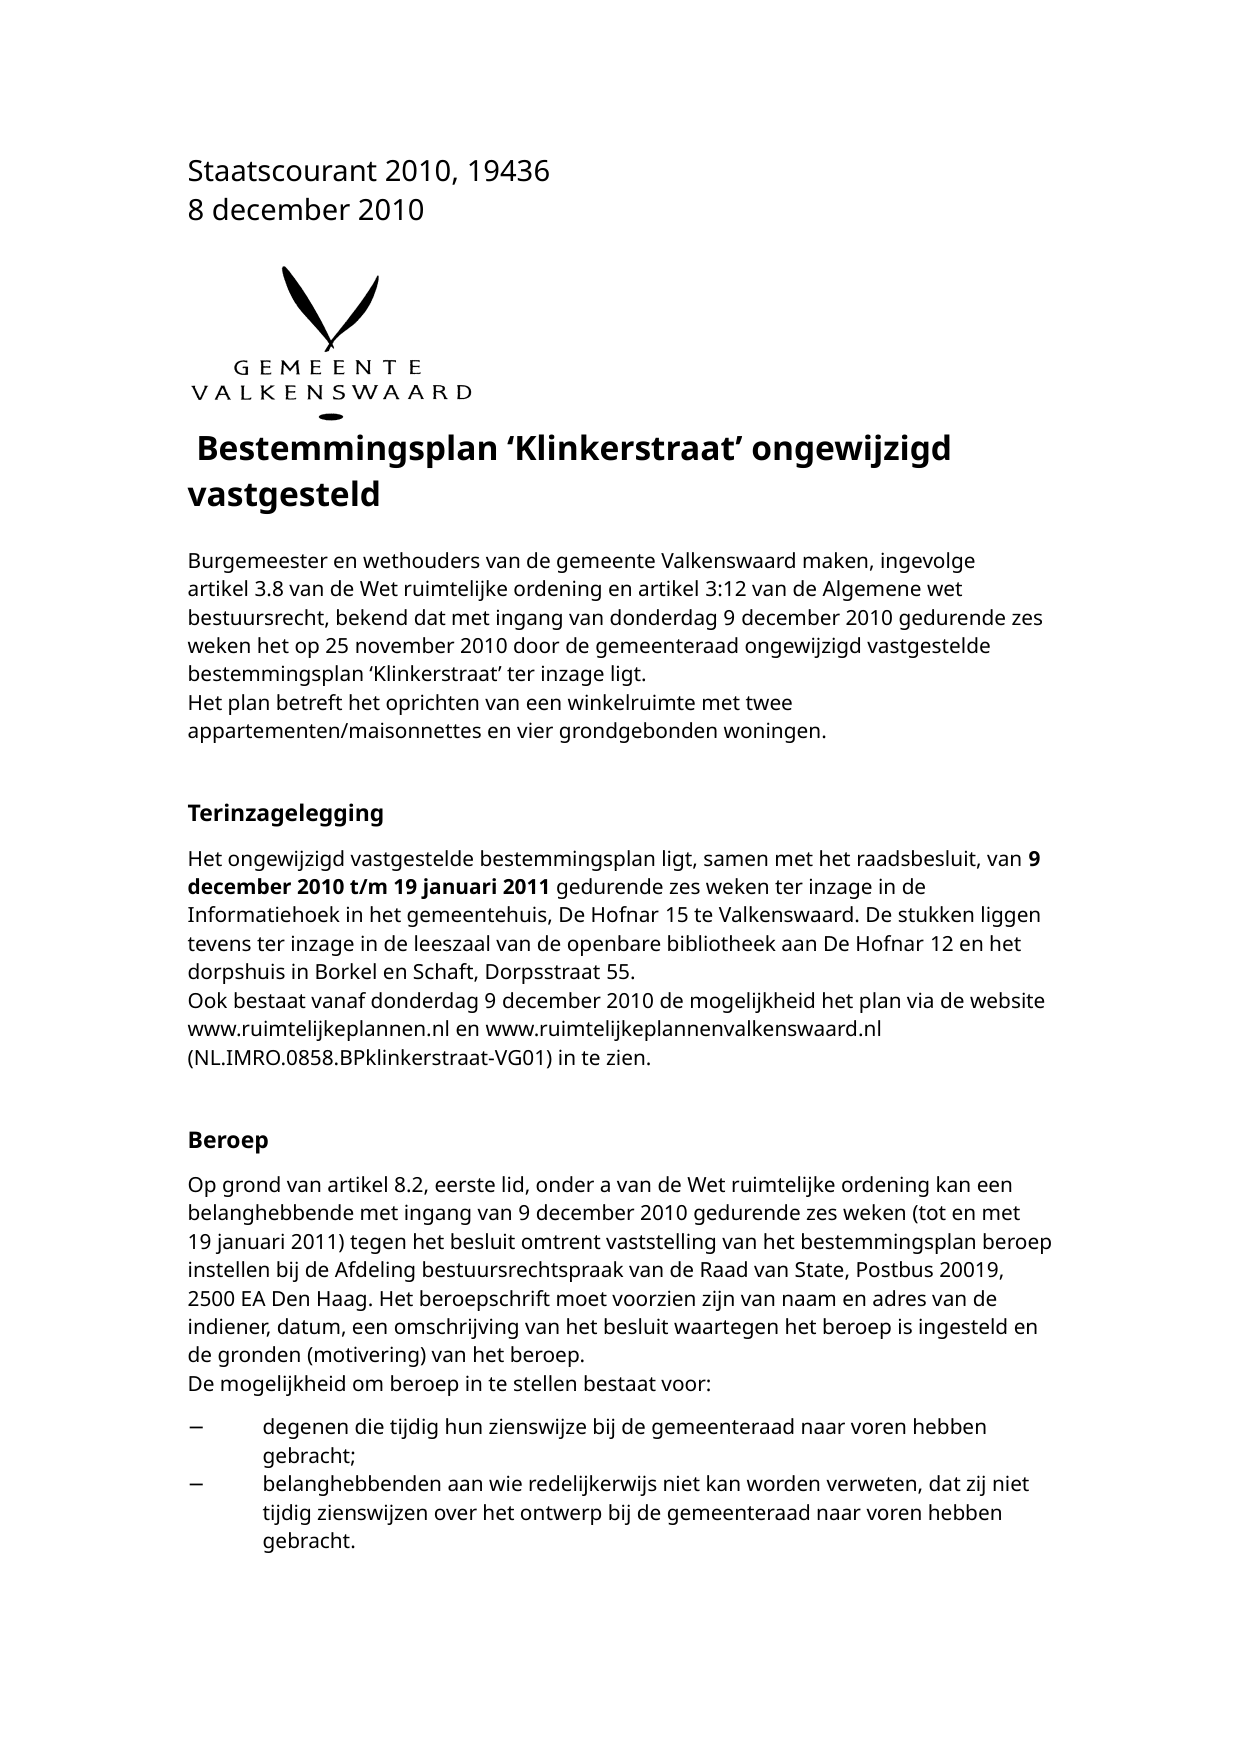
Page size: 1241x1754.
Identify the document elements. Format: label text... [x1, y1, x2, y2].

text Het ongewijzigd vastgestelde bestemmingsplan ligt, samen met het raadsbesluit, van 9 december 2010 t/m 19 januari 2011 gedurende zes weken ter inzage in de Informatiehoek in het gemeentehuis, De Hofnar 15 te Valkenswaard. De stukken liggen tevens ter inzage in de leeszaal van de openbare bibliotheek aan De Hofnar 12 en het dorpshuis in Borkel en Schaft, Dorpsstraat 55. [187, 844, 1053, 986]
subtitle Bestemmingsplan ‘Klinkerstraat’ ongewijzigd vastgesteld [187, 271, 1053, 516]
text De mogelijkheid om beroep in te stellen bestaat voor: [187, 1369, 1053, 1397]
picture [187, 258, 477, 425]
text Burgemeester en wethouders van de gemeente Valkenswaard maken, ingevolge artikel 3.8 van de Wet ruimtelijke ordening en artikel 3:12 van de Algemene wet bestuursrecht, bekend dat met ingang van donderdag 9 december 2010 gedurende zes weken het op 25 november 2010 door de gemeenteraad ongewijzigd vastgestelde bestemmingsplan ‘Klinkerstraat’ ter inzage ligt. [187, 546, 1053, 688]
text 8 december 2010 [187, 190, 1053, 229]
text Staatscourant 2010, 19436 [187, 150, 1053, 190]
subtitle Terinzagelegging [187, 797, 1053, 829]
subtitle Beroep [187, 1124, 1053, 1155]
text Op grond van artikel 8.2, eerste lid, onder a van de Wet ruimtelijke ordening kan een belanghebbende met ingang van 9 december 2010 gedurende zes weken (tot en met 19 januari 2011) tegen het besluit omtrent vaststelling van het bestemmingsplan beroep instellen bij de Afdeling bestuursrechtspraak van de Raad van State, Postbus 20019, 2500 EA Den Haag. Het beroepschrift moet voorzien zijn van naam en adres van de indiener, datum, een omschrijving van het besluit waartegen het beroep is ingesteld en de gronden (motivering) van het beroep. [187, 1170, 1053, 1369]
text Het plan betreft het oprichten van een winkelruimte met twee appartementen/maisonnettes en vier grondgebonden woningen. [187, 688, 1053, 745]
text Ook bestaat vanaf donderdag 9 december 2010 de mogelijkheid het plan via de website www.ruimtelijkeplannen.nl en www.ruimtelijkeplannenvalkenswaard.nl (NL.IMRO.0858.BPklinkerstraat-VG01) in te zien. [187, 986, 1053, 1071]
list belanghebbenden aan wie redelijkerwijs niet kan worden verweten, dat zij niet tijdig zienswijzen over het ontwerp bij de gemeenteraad naar voren hebben gebracht. [187, 1469, 1053, 1554]
list degenen die tijdig hun zienswijze bij de gemeenteraad naar voren hebben gebracht; [187, 1412, 1053, 1469]
